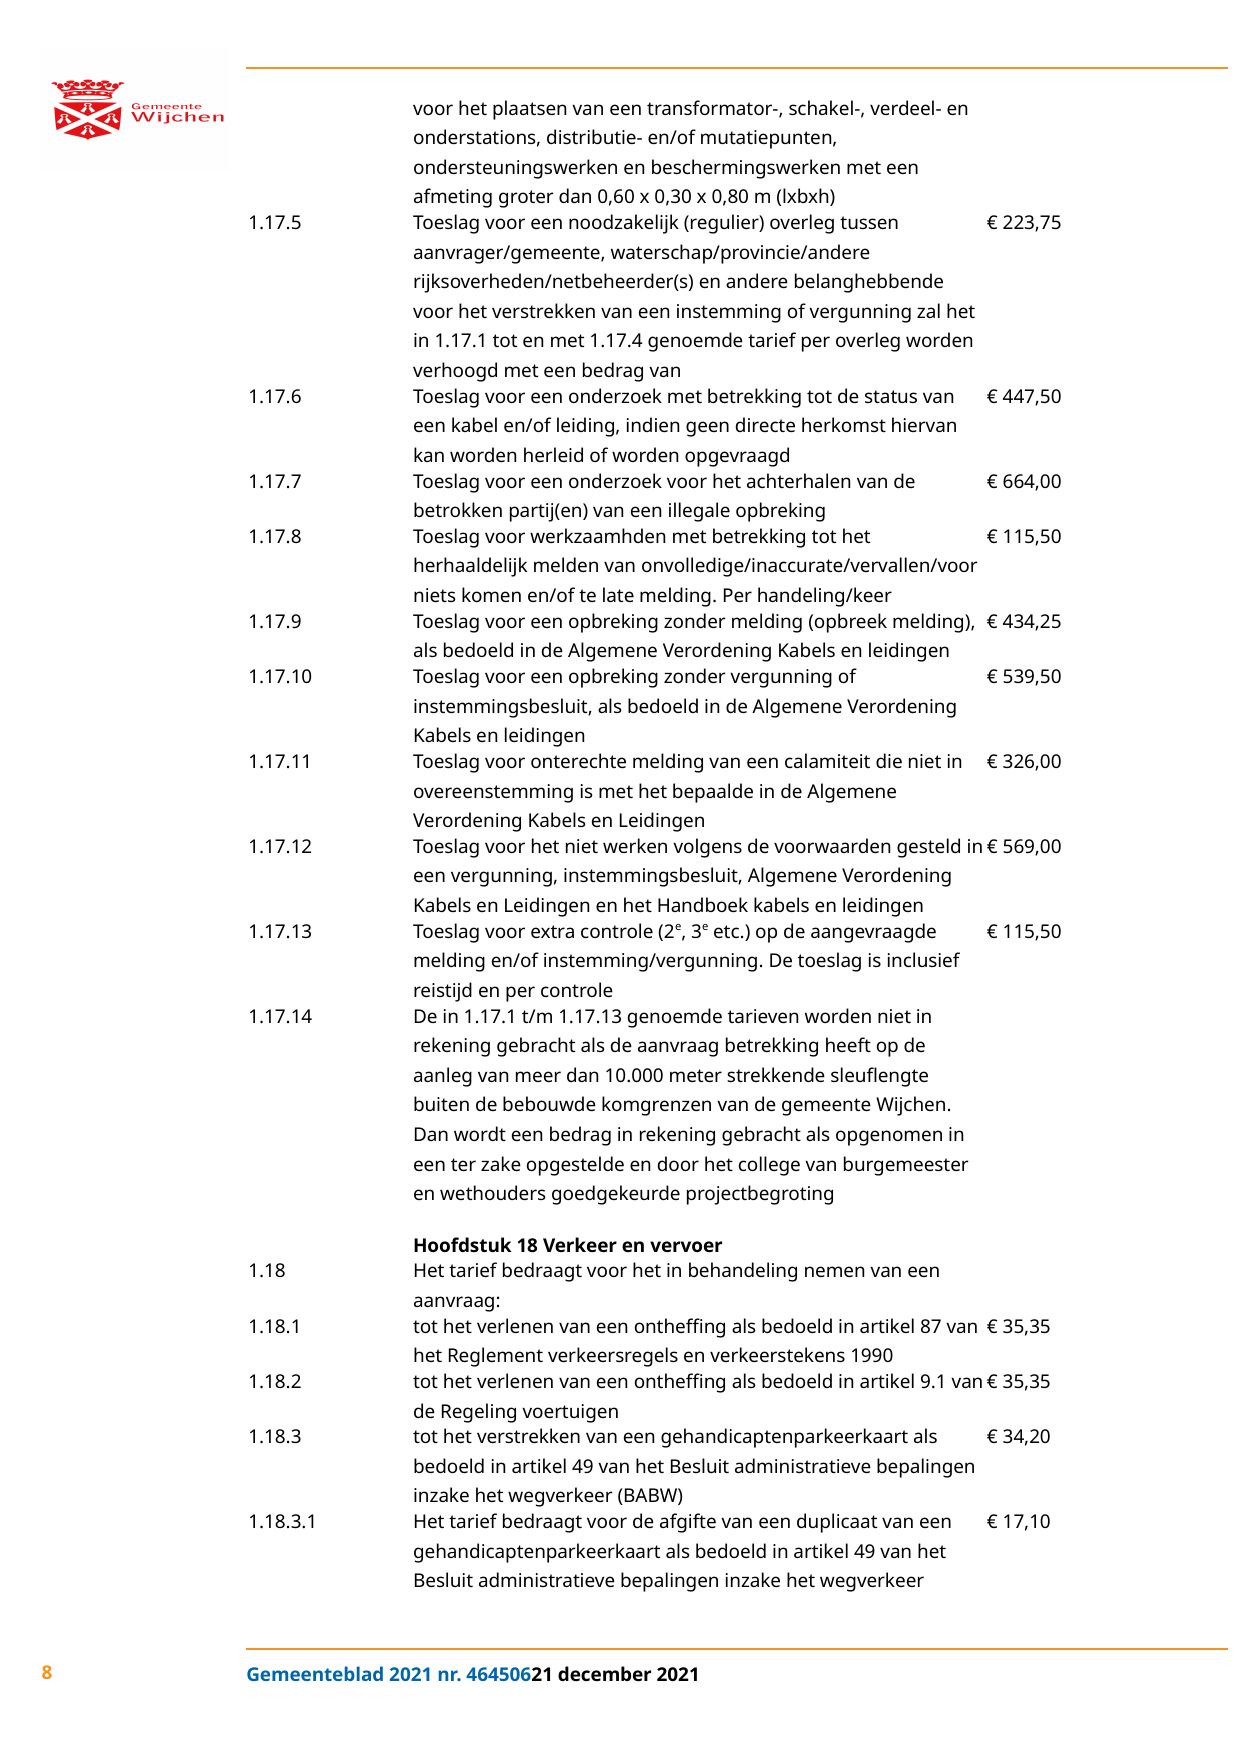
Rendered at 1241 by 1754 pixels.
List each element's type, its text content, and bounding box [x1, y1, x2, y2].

table_cell 1.17.11 [248, 748, 413, 833]
table_cell Hoofdstuk 18 Verkeer en vervoer [413, 1232, 987, 1258]
table_cell € 223,75 [987, 209, 1152, 383]
table_cell [248, 1206, 413, 1232]
table_cell € 35,35 [987, 1368, 1152, 1423]
table_cell 1.17.9 [248, 608, 413, 663]
table_cell € 35,35 [987, 1313, 1152, 1368]
picture [41, 47, 231, 172]
table_cell [248, 95, 413, 209]
table_cell € 434,25 [987, 608, 1152, 663]
table_cell Het tarief bedraagt voor het in behandeling nemen van een aanvraag: [413, 1258, 987, 1313]
table_cell De in 1.17.1 t/m 1.17.13 genoemde tarieven worden niet in rekening gebracht als de aanvraag betrekking heeft op de aanleg van meer dan 10.000 meter strekkende sleuflengte buiten de bebouwde komgrenzen van de gemeente Wijchen. Dan wordt een bedrag in rekening gebracht als opgenomen in een ter zake opgestelde en door het college van burgemeester en wethouders goedgekeurde projectbegroting [413, 1003, 987, 1206]
table_cell Toeslag voor een noodzakelijk (regulier) overleg tussen aanvrager/gemeente, waterschap/provincie/andere rijksoverheden/netbeheerder(s) en andere belanghebbende voor het verstrekken van een instemming of vergunning zal het in 1.17.1 tot en met 1.17.4 genoemde tarief per overleg worden verhoogd met een bedrag van [413, 209, 987, 383]
table_cell [248, 1232, 413, 1258]
table_cell 1.17.7 [248, 468, 413, 523]
table_cell Toeslag voor werkzaamhden met betrekking tot het herhaaldelijk melden van onvolledige/inaccurate/vervallen/voor niets komen en/of te late melding. Per handeling/keer [413, 523, 987, 608]
table_cell tot het verlenen van een ontheffing als bedoeld in artikel 9.1 van de Regeling voertuigen [413, 1368, 987, 1423]
table_cell Toeslag voor een onderzoek voor het achterhalen van de betrokken partij(en) van een illegale opbreking [413, 468, 987, 523]
table_cell € 115,50 [987, 918, 1152, 1003]
table_cell [413, 1206, 987, 1232]
table_cell tot het verlenen van een ontheffing als bedoeld in artikel 87 van het Reglement verkeersregels en verkeerstekens 1990 [413, 1313, 987, 1368]
table_cell Toeslag voor het niet werken volgens de voorwaarden gesteld in een vergunning, instemmingsbesluit, Algemene Verordening Kabels en Leidingen en het Handboek kabels en leidingen [413, 833, 987, 918]
table_cell € 539,50 [987, 663, 1152, 748]
table_cell 1.18.3.1 [248, 1509, 413, 1593]
table_cell 1.17.10 [248, 663, 413, 748]
table_cell 1.18 [248, 1258, 413, 1313]
table_cell 1.17.6 [248, 383, 413, 468]
table_cell € 447,50 [987, 383, 1152, 468]
table_cell [987, 1258, 1152, 1313]
table_cell 1.18.1 [248, 1313, 413, 1368]
table_cell € 569,00 [987, 833, 1152, 918]
table_cell Toeslag voor een opbreking zonder melding (opbreek melding), als bedoeld in de Algemene Verordening Kabels en leidingen [413, 608, 987, 663]
table_cell Toeslag voor extra controle (2e, 3e etc.) op de aangevraagde melding en/of instemming/vergunning. De toeslag is inclusief reistijd en per controle [413, 918, 987, 1003]
table_cell voor het plaatsen van een transformator-, schakel-, verdeel- en onderstations, distributie- en/of mutatiepunten, ondersteuningswerken en beschermingswerken met een afmeting groter dan 0,60 x 0,30 x 0,80 m (lxbxh) [413, 95, 987, 209]
table_cell 1.17.14 [248, 1003, 413, 1206]
table_cell [987, 95, 1152, 209]
table_cell 1.17.8 [248, 523, 413, 608]
table_cell 1.17.5 [248, 209, 413, 383]
table_cell 1.17.12 [248, 833, 413, 918]
table_cell € 664,00 [987, 468, 1152, 523]
table_cell 1.18.3 [248, 1424, 413, 1508]
table_cell 1.17.13 [248, 918, 413, 1003]
table_cell Toeslag voor een onderzoek met betrekking tot de status van een kabel en/of leiding, indien geen directe herkomst hiervan kan worden herleid of worden opgevraagd [413, 383, 987, 468]
table_cell Toeslag voor een opbreking zonder vergunning of instemmingsbesluit, als bedoeld in de Algemene Verordening Kabels en leidingen [413, 663, 987, 748]
table_cell 1.18.2 [248, 1368, 413, 1423]
table_cell [987, 1232, 1152, 1258]
table_cell € 34,20 [987, 1424, 1152, 1508]
table_cell [987, 1003, 1152, 1206]
table_cell Het tarief bedraagt voor de afgifte van een duplicaat van een gehandicaptenparkeerkaart als bedoeld in artikel 49 van het Besluit administratieve bepalingen inzake het wegverkeer [413, 1509, 987, 1593]
table_cell Toeslag voor onterechte melding van een calamiteit die niet in overeenstemming is met het bepaalde in de Algemene Verordening Kabels en Leidingen [413, 748, 987, 833]
table_cell € 326,00 [987, 748, 1152, 833]
table_cell € 17,10 [987, 1509, 1152, 1593]
table_cell tot het verstrekken van een gehandicaptenparkeerkaart als bedoeld in artikel 49 van het Besluit administratieve bepalingen inzake het wegverkeer (BABW) [413, 1424, 987, 1508]
table_cell € 115,50 [987, 523, 1152, 608]
table_cell [987, 1206, 1152, 1232]
